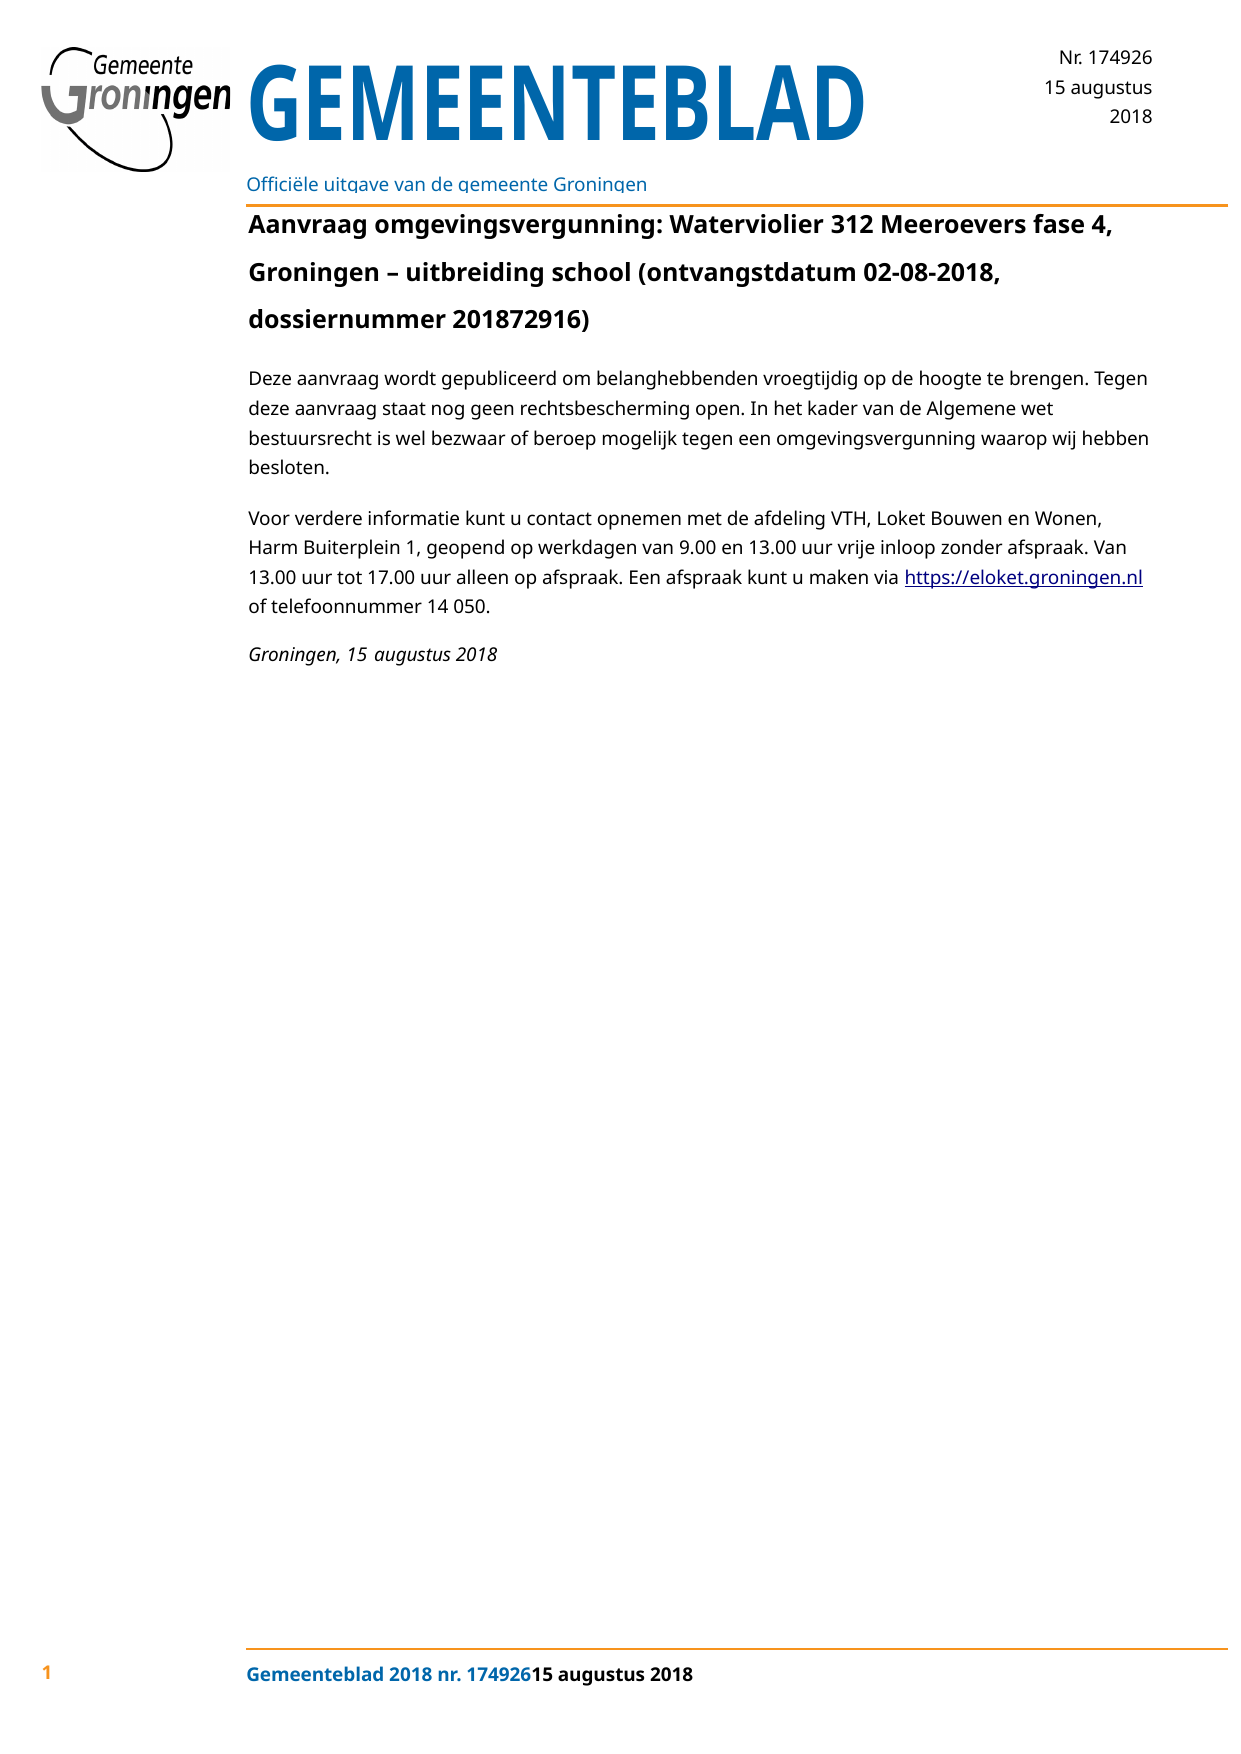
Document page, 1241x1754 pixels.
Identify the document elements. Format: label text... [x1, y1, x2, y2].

picture [41, 47, 231, 172]
text Groningen, 15 augustus 2018 [248, 641, 1152, 667]
text Voor verdere informatie kunt u contact opnemen met de afdeling VTH, Loket Bouwen en Wonen, Harm Buiterplein 1, geopend op werkdagen van 9.00 en 13.00 uur vrije inloop zonder afspraak. Van 13.00 uur tot 17.00 uur alleen op afspraak. Een afspraak kunt u maken via https://eloket.groningen.nl of telefoonnummer 14 050. [248, 505, 1152, 619]
text Aanvraag omgevingsvergunning: Waterviolier 312 Meeroevers fase 4, Groningen – uitbreiding school (ontvangstdatum 02-08-2018, dossiernummer 201872916) [248, 207, 1152, 336]
text Deze aanvraag wordt gepubliceerd om belanghebbenden vroegtijdig op de hoogte te brengen. Tegen deze aanvraag staat nog geen rechtsbescherming open. In het kader van de Algemene wet bestuursrecht is wel bezwaar of beroep mogelijk tegen een omgevingsvergunning waarop wij hebben besloten. [248, 366, 1152, 480]
